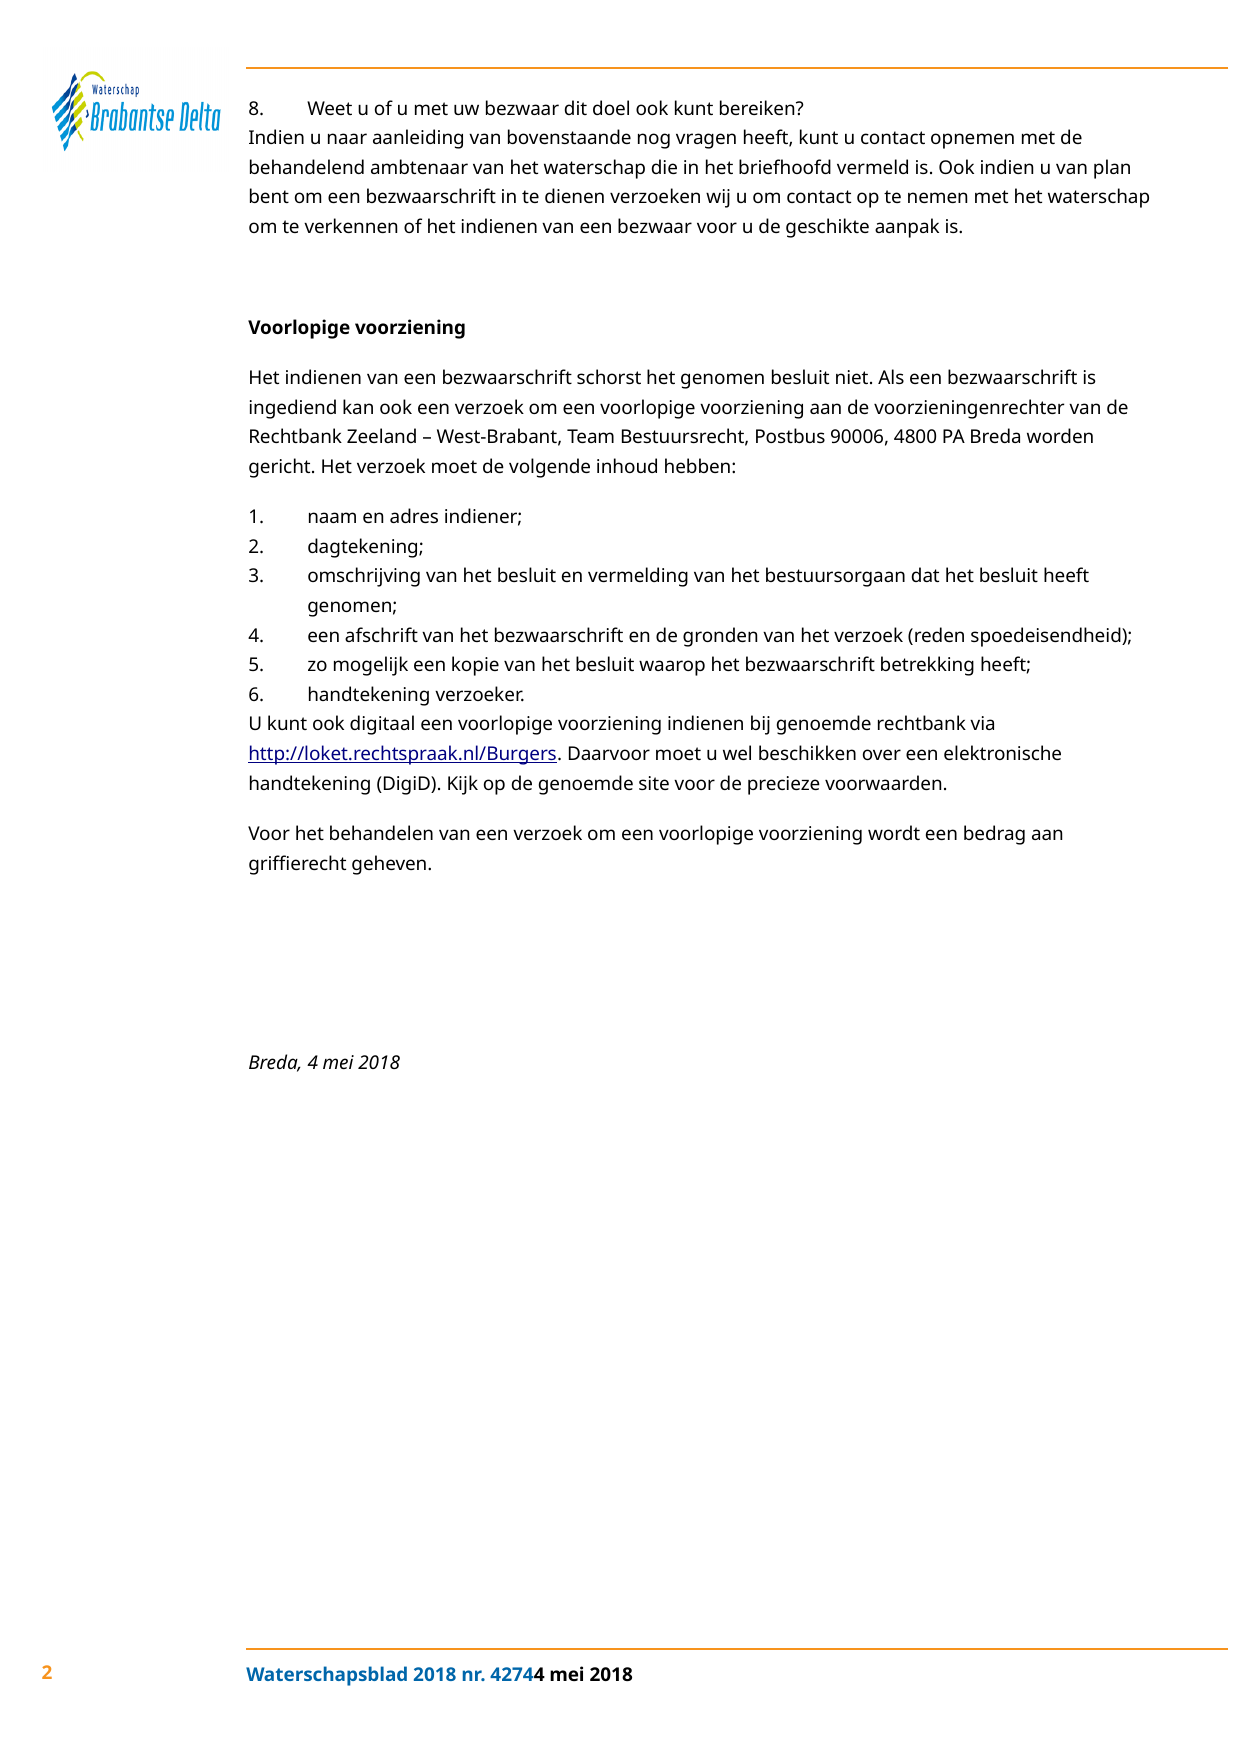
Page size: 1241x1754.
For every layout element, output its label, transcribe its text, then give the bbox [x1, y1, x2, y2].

list zo mogelijk een kopie van het besluit waarop het bezwaarschrift betrekking heeft; [248, 651, 1152, 677]
text Breda, 4 mei 2018 [248, 1049, 1152, 1074]
list omschrijving van het besluit en vermelding van het bestuursorgaan dat het besluit heeft genomen; [248, 563, 1152, 618]
picture [41, 47, 231, 172]
list handtekening verzoeker. [248, 681, 1152, 707]
text U kunt ook digitaal een voorlopige voorziening indienen bij genoemde rechtbank via http://loket.rechtspraak.nl/Burgers. Daarvoor moet u wel beschikken over een elektronische handtekening (DigiD). Kijk op de genoemde site voor de precieze voorwaarden. [248, 711, 1152, 796]
text Indien u naar aanleiding van bovenstaande nog vragen heeft, kunt u contact opnemen met de behandelend ambtenaar van het waterschap die in het briefhoofd vermeld is. Ook indien u van plan bent om een bezwaarschrift in te dienen verzoeken wij u om contact op te nemen met het waterschap om te verkennen of het indienen van een bezwaar voor u de geschikte aanpak is. [248, 124, 1152, 239]
text Voorlopige voorziening [248, 314, 1152, 340]
list een afschrift van het bezwaarschrift en de gronden van het verzoek (reden spoedeisendheid); [248, 622, 1152, 648]
text Voor het behandelen van een verzoek om een voorlopige voorziening wordt een bedrag aan griffierecht geheven. [248, 820, 1152, 876]
list naam en adres indiener; [248, 503, 1152, 529]
list dagtekening; [248, 533, 1152, 559]
text Het indienen van een bezwaarschrift schorst het genomen besluit niet. Als een bezwaarschrift is ingediend kan ook een verzoek om een voorlopige voorziening aan de voorzieningenrechter van de Rechtbank Zeeland – West-Brabant, Team Bestuursrecht, Postbus 90006, 4800 PA Breda worden gericht. Het verzoek moet de volgende inhoud hebben: [248, 364, 1152, 479]
list Weet u of u met uw bezwaar dit doel ook kunt bereiken? [248, 95, 1152, 121]
